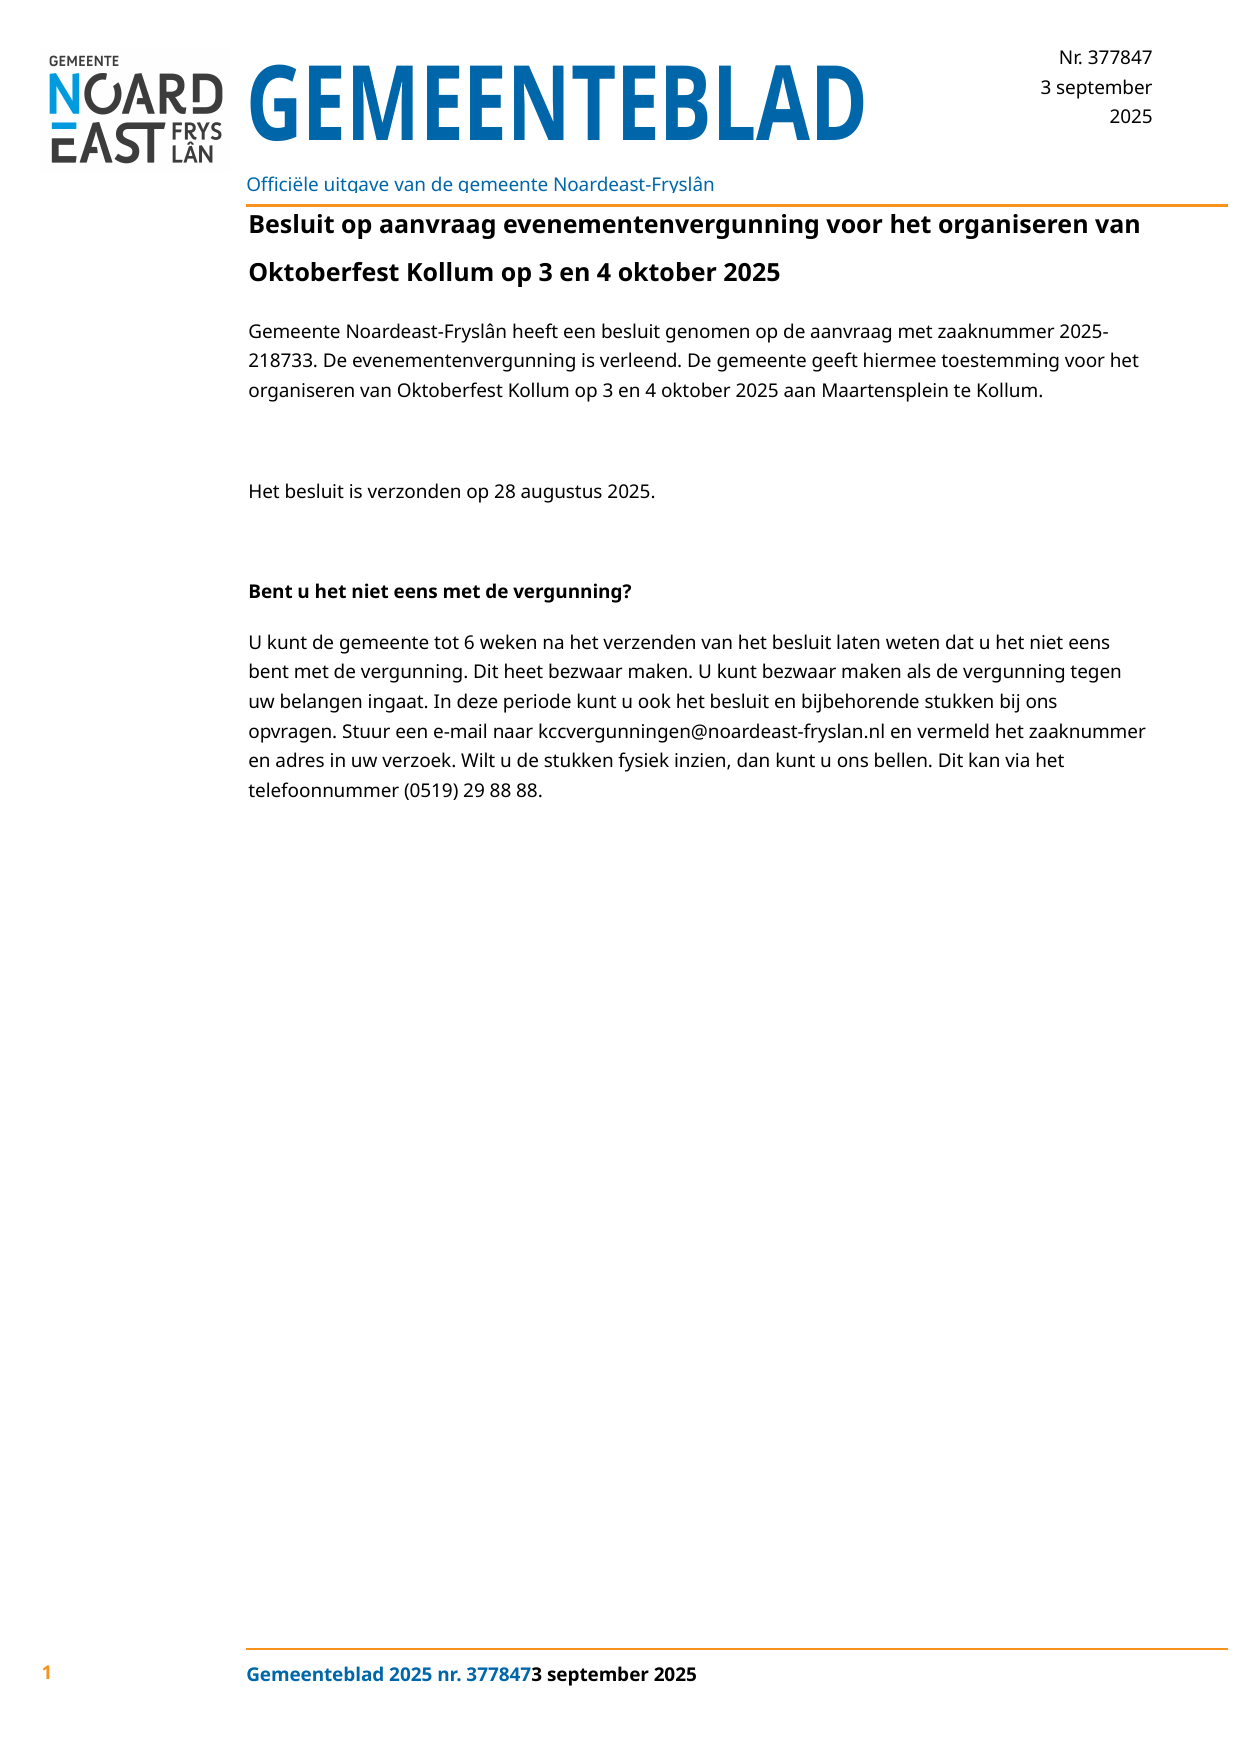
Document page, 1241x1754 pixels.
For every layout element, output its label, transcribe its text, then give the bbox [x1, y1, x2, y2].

text Besluit op aanvraag evenementenvergunning voor het organiseren van Oktoberfest Kollum op 3 en 4 oktober 2025 [248, 207, 1152, 288]
text Gemeente Noardeast-Fryslân heeft een besluit genomen op de aanvraag met zaaknummer 2025-218733. De evenementenvergunning is verleend. De gemeente geeft hiermee toestemming voor het organiseren van Oktoberfest Kollum op 3 en 4 oktober 2025 aan Maartensplein te Kollum. [248, 318, 1152, 403]
text U kunt de gemeente tot 6 weken na het verzenden van het besluit laten weten dat u het niet eens bent met de vergunning. Dit heet bezwaar maken. U kunt bezwaar maken als de vergunning tegen uw belangen ingaat. In deze periode kunt u ook het besluit en bijbehorende stukken bij ons opvragen. Stuur een e-mail naar kccvergunningen@noardeast-fryslan.nl en vermeld het zaaknummer en adres in uw verzoek. Wilt u de stukken fysiek inzien, dan kunt u ons bellen. Dit kan via het telefoonnummer (0519) 29 88 88. [248, 629, 1152, 803]
text Bent u het niet eens met de vergunning? [248, 579, 1152, 604]
text Het besluit is verzonden op 28 augustus 2025. [248, 478, 1152, 504]
picture [41, 47, 231, 172]
